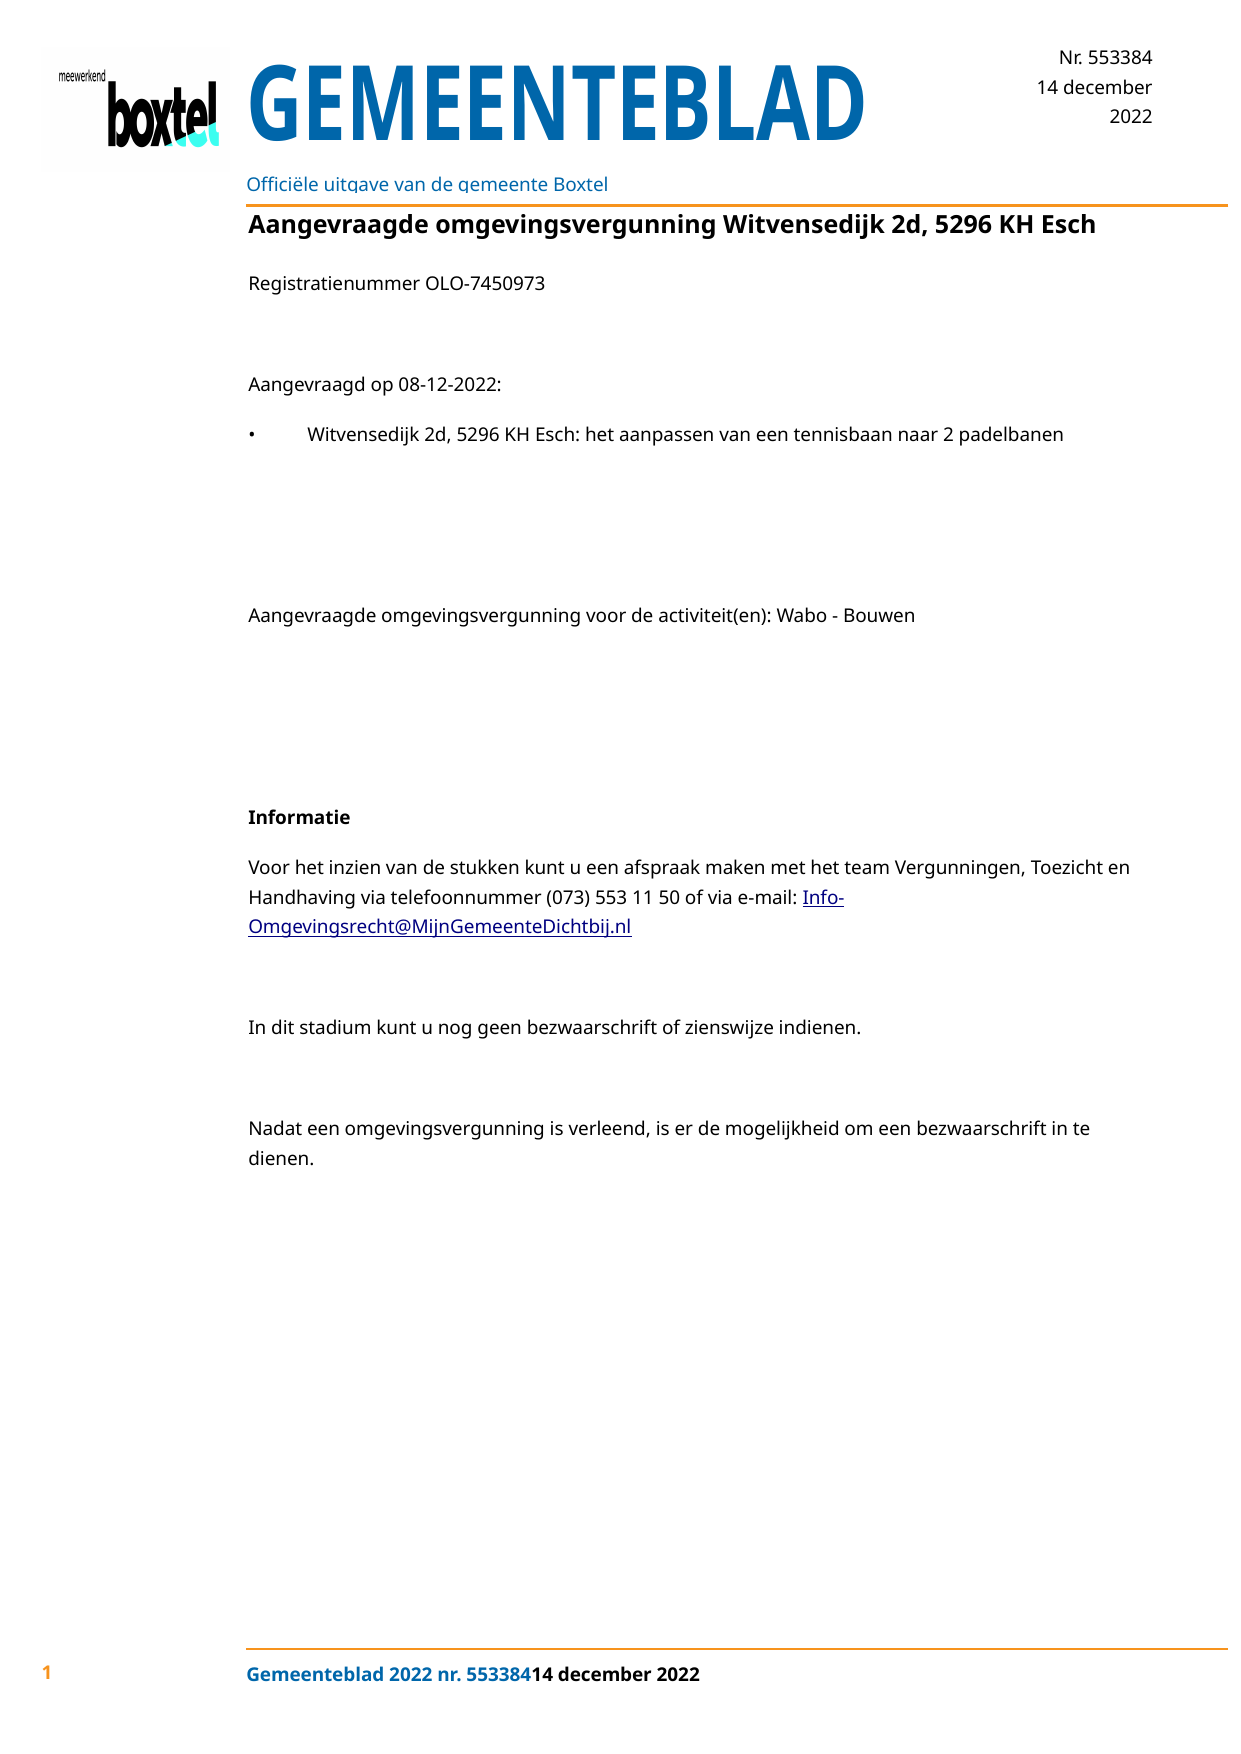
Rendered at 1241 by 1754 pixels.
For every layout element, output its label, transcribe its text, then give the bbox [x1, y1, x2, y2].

text Registratienummer OLO-7450973 [248, 270, 1152, 296]
text Aangevraagde omgevingsvergunning Witvensedijk 2d, 5296 KH Esch [248, 207, 1152, 241]
text Aangevraagde omgevingsvergunning voor de activiteit(en): Wabo - Bouwen [248, 602, 1152, 628]
picture [41, 47, 231, 172]
text Informatie [248, 804, 1152, 830]
text Aangevraagd op 08-12-2022: [248, 371, 1152, 397]
text Voor het inzien van de stukken kunt u een afspraak maken met het team Vergunningen, Toezicht en Handhaving via telefoonnummer (073) 553 11 50 of via e-mail: Info-Omgevingsrecht@MijnGemeenteDichtbij.nl [248, 854, 1152, 939]
list Witvensedijk 2d, 5296 KH Esch: het aanpassen van een tennisbaan naar 2 padelbanen [248, 422, 1152, 447]
text Nadat een omgevingsvergunning is verleend, is er de mogelijkheid om een bezwaarschrift in te dienen. [248, 1115, 1152, 1171]
text In dit stadium kunt u nog geen bezwaarschrift of zienswijze indienen. [248, 1014, 1152, 1040]
